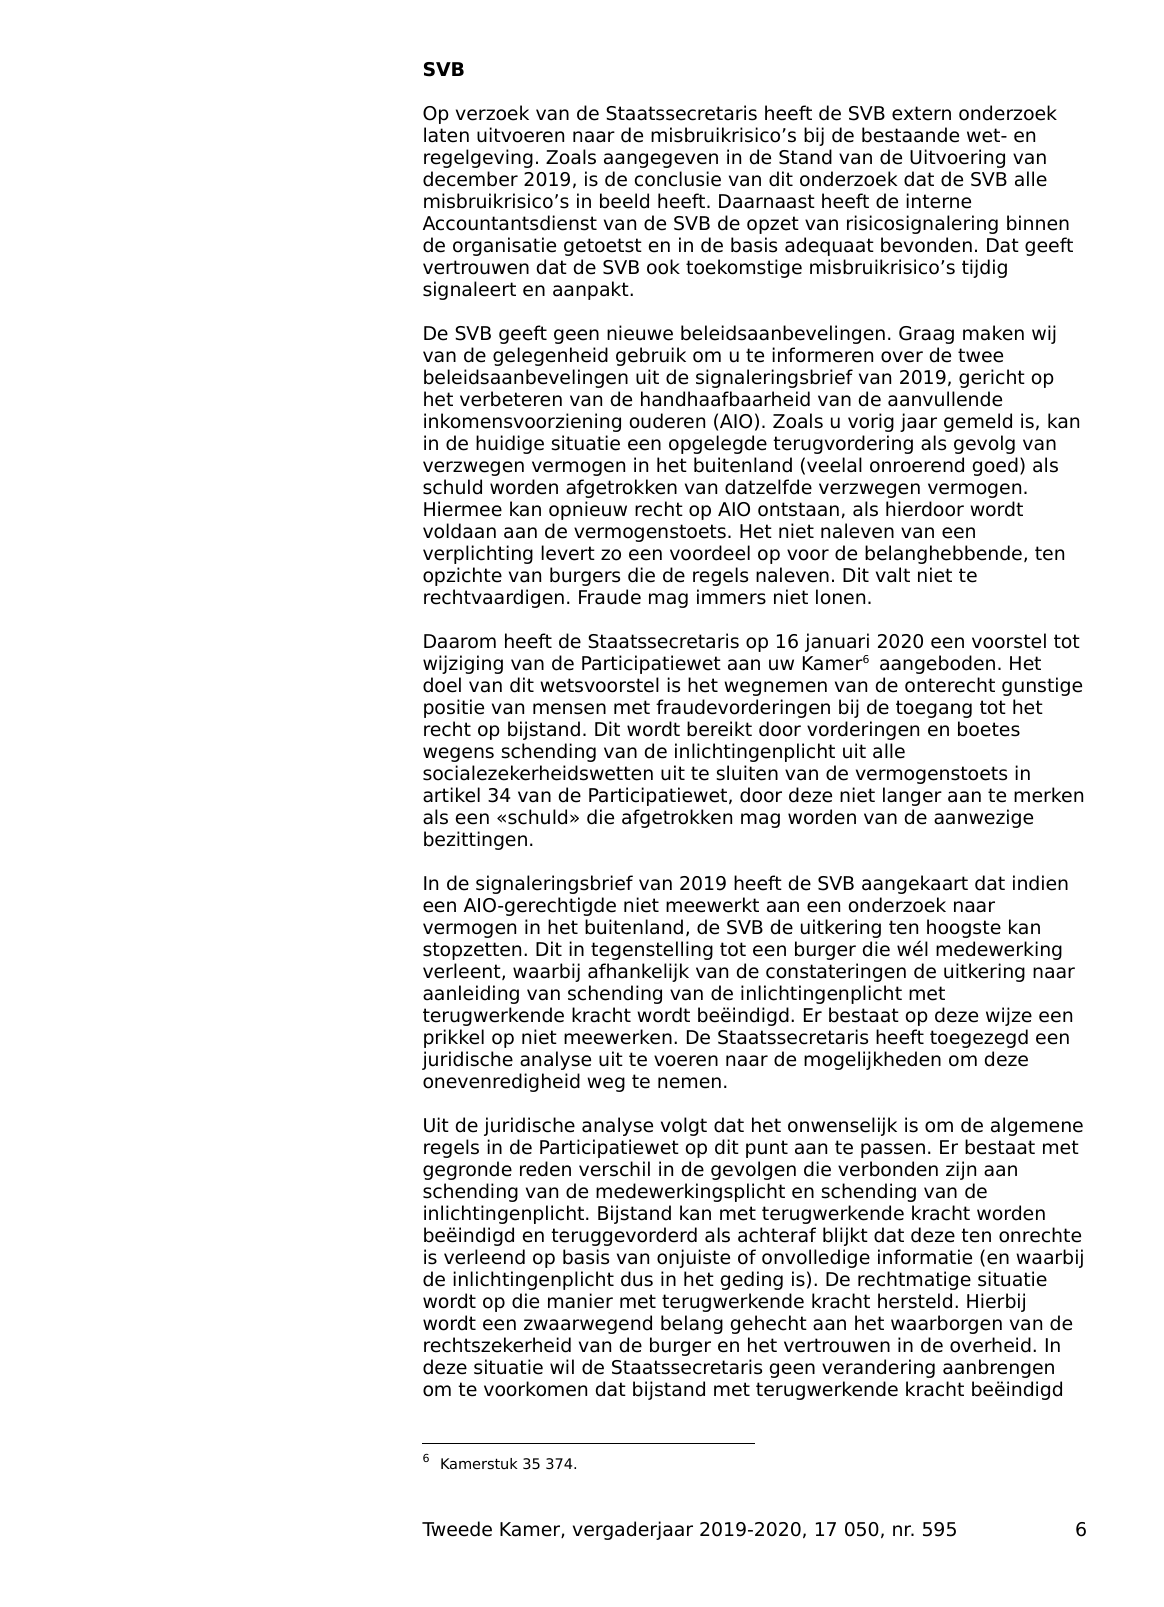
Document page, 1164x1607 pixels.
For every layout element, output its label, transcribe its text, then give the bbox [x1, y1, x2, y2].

text De SVB geeft geen nieuwe beleidsaanbevelingen. Graag maken wij van de gelegenheid gebruik om u te informeren over de twee beleidsaanbevelingen uit de signaleringsbrief van 2019, gericht op het verbeteren van de handhaafbaarheid van de aanvullende inkomensvoorziening ouderen (AIO). Zoals u vorig jaar gemeld is, kan in de huidige situatie een opgelegde terugvordering als gevolg van verzwegen vermogen in het buitenland (veelal onroerend goed) als schuld worden afgetrokken van datzelfde verzwegen vermogen. Hiermee kan opnieuw recht op AIO ontstaan, als hierdoor wordt voldaan aan de vermogenstoets. Het niet naleven van een verplichting levert zo een voordeel op voor de belanghebbende, ten opzichte van burgers die de regels naleven. Dit valt niet te rechtvaardigen. Fraude mag immers niet lonen. [422, 323, 1087, 609]
text In de signaleringsbrief van 2019 heeft de SVB aangekaart dat indien een AIO-gerechtigde niet meewerkt aan een onderzoek naar vermogen in het buitenland, de SVB de uitkering ten hoogste kan stopzetten. Dit in tegenstelling tot een burger die wél medewerking verleent, waarbij afhankelijk van de constateringen de uitkering naar aanleiding van schending van de inlichtingenplicht met terugwerkende kracht wordt beëindigd. Er bestaat op deze wijze een prikkel op niet meewerken. De Staatssecretaris heeft toegezegd een juridische analyse uit te voeren naar de mogelijkheden om deze onevenredigheid weg te nemen. [422, 873, 1087, 1093]
subtitle SVB [422, 59, 1087, 81]
text Kamerstuk 35 374. [422, 1452, 1087, 1474]
text Op verzoek van de Staatssecretaris heeft de SVB extern onderzoek laten uitvoeren naar de misbruikrisico’s bij de bestaande wet- en regelgeving. Zoals aangegeven in de Stand van de Uitvoering van december 2019, is de conclusie van dit onderzoek dat de SVB alle misbruikrisico’s in beeld heeft. Daarnaast heeft de interne Accountantsdienst van de SVB de opzet van risicosignalering binnen de organisatie getoetst en in de basis adequaat bevonden. Dat geeft vertrouwen dat de SVB ook toekomstige misbruikrisico’s tijdig signaleert en aanpakt. [422, 103, 1087, 301]
text Daarom heeft de Staatssecretaris op 16 januari 2020 een voorstel tot wijziging van de Participatiewet aan uw Kamer aangeboden. Het doel van dit wetsvoorstel is het wegnemen van de onterecht gunstige positie van mensen met fraudevorderingen bij de toegang tot het recht op bijstand. Dit wordt bereikt door vorderingen en boetes wegens schending van de inlichtingenplicht uit alle socialezekerheidswetten uit te sluiten van de vermogenstoets in artikel 34 van de Participatiewet, door deze niet langer aan te merken als een «schuld» die afgetrokken mag worden van de aanwezige bezittingen. [422, 631, 1087, 851]
text Uit de juridische analyse volgt dat het onwenselijk is om de algemene regels in de Participatiewet op dit punt aan te passen. Er bestaat met gegronde reden verschil in de gevolgen die verbonden zijn aan schending van de medewerkingsplicht en schending van de inlichtingenplicht. Bijstand kan met terugwerkende kracht worden beëindigd en teruggevorderd als achteraf blijkt dat deze ten onrechte is verleend op basis van onjuiste of onvolledige informatie (en waarbij de inlichtingenplicht dus in het geding is). De rechtmatige situatie wordt op die manier met terugwerkende kracht hersteld. Hierbij wordt een zwaarwegend belang gehecht aan het waarborgen van de rechtszekerheid van de burger en het vertrouwen in de overheid. In deze situatie wil de Staatssecretaris geen verandering aanbrengen om te voorkomen dat bijstand met terugwerkende kracht beëindigd [422, 1115, 1087, 1401]
